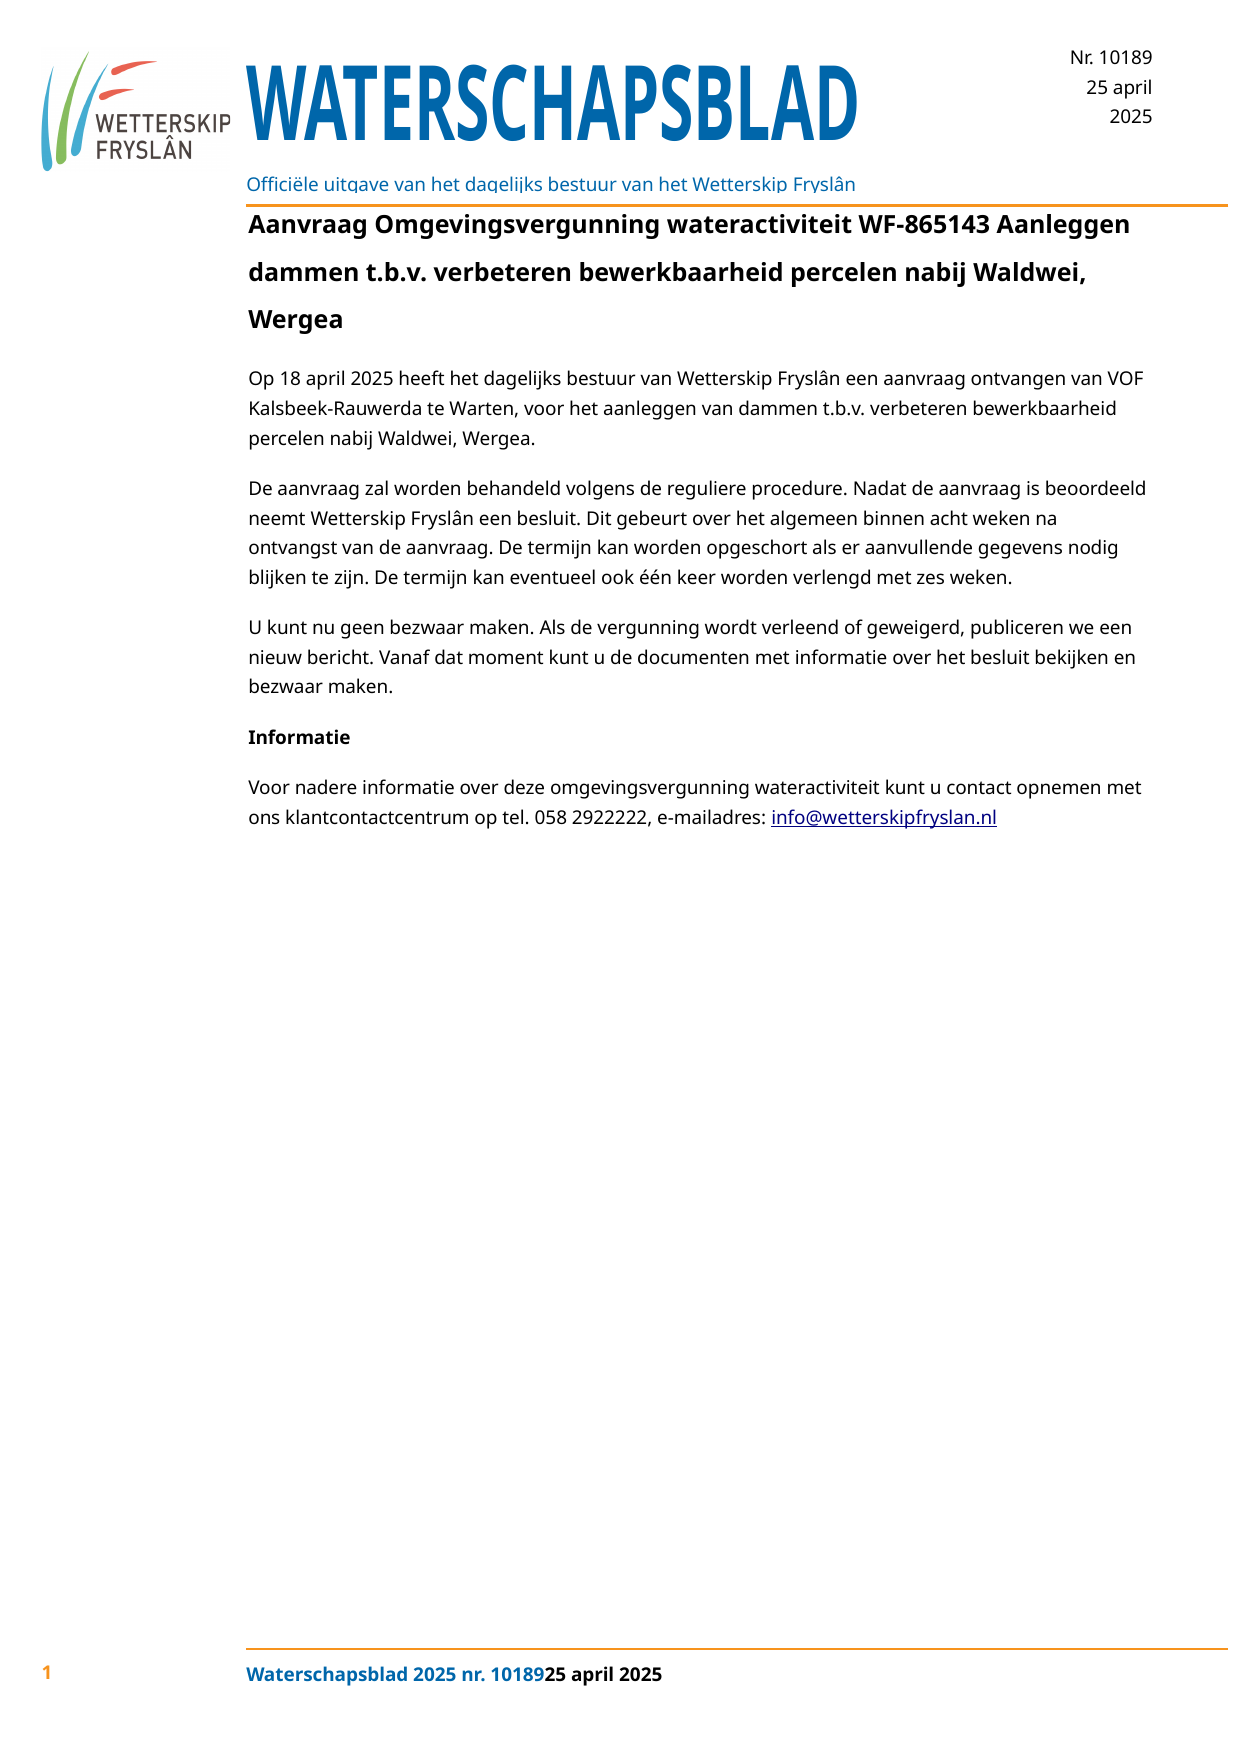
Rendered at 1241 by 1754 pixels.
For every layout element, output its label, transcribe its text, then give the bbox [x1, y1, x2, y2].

picture [41, 47, 231, 172]
text Aanvraag Omgevingsvergunning wateractiviteit WF-865143 Aanleggen dammen t.b.v. verbeteren bewerkbaarheid percelen nabij Waldwei, Wergea [248, 207, 1152, 336]
text Informatie [248, 724, 1152, 749]
text Op 18 april 2025 heeft het dagelijks bestuur van Wetterskip Fryslân een aanvraag ontvangen van VOF Kalsbeek-Rauwerda te Warten, voor het aanleggen van dammen t.b.v. verbeteren bewerkbaarheid percelen nabij Waldwei, Wergea. [248, 366, 1152, 450]
text U kunt nu geen bezwaar maken. Als de vergunning wordt verleend of geweigerd, publiceren we een nieuw bericht. Vanaf dat moment kunt u de documenten met informatie over het besluit bekijken en bezwaar maken. [248, 614, 1152, 699]
text De aanvraag zal worden behandeld volgens de reguliere procedure. Nadat de aanvraag is beoordeeld neemt Wetterskip Fryslân een besluit. Dit gebeurt over het algemeen binnen acht weken na ontvangst van de aanvraag. De termijn kan worden opgeschort als er aanvullende gegevens nodig blijken te zijn. De termijn kan eventueel ook één keer worden verlengd met zes weken. [248, 475, 1152, 589]
text Voor nadere informatie over deze omgevingsvergunning wateractiviteit kunt u contact opnemen met ons klantcontactcentrum op tel. 058 2922222, e-mailadres: info@wetterskipfryslan.nl [248, 774, 1152, 829]
